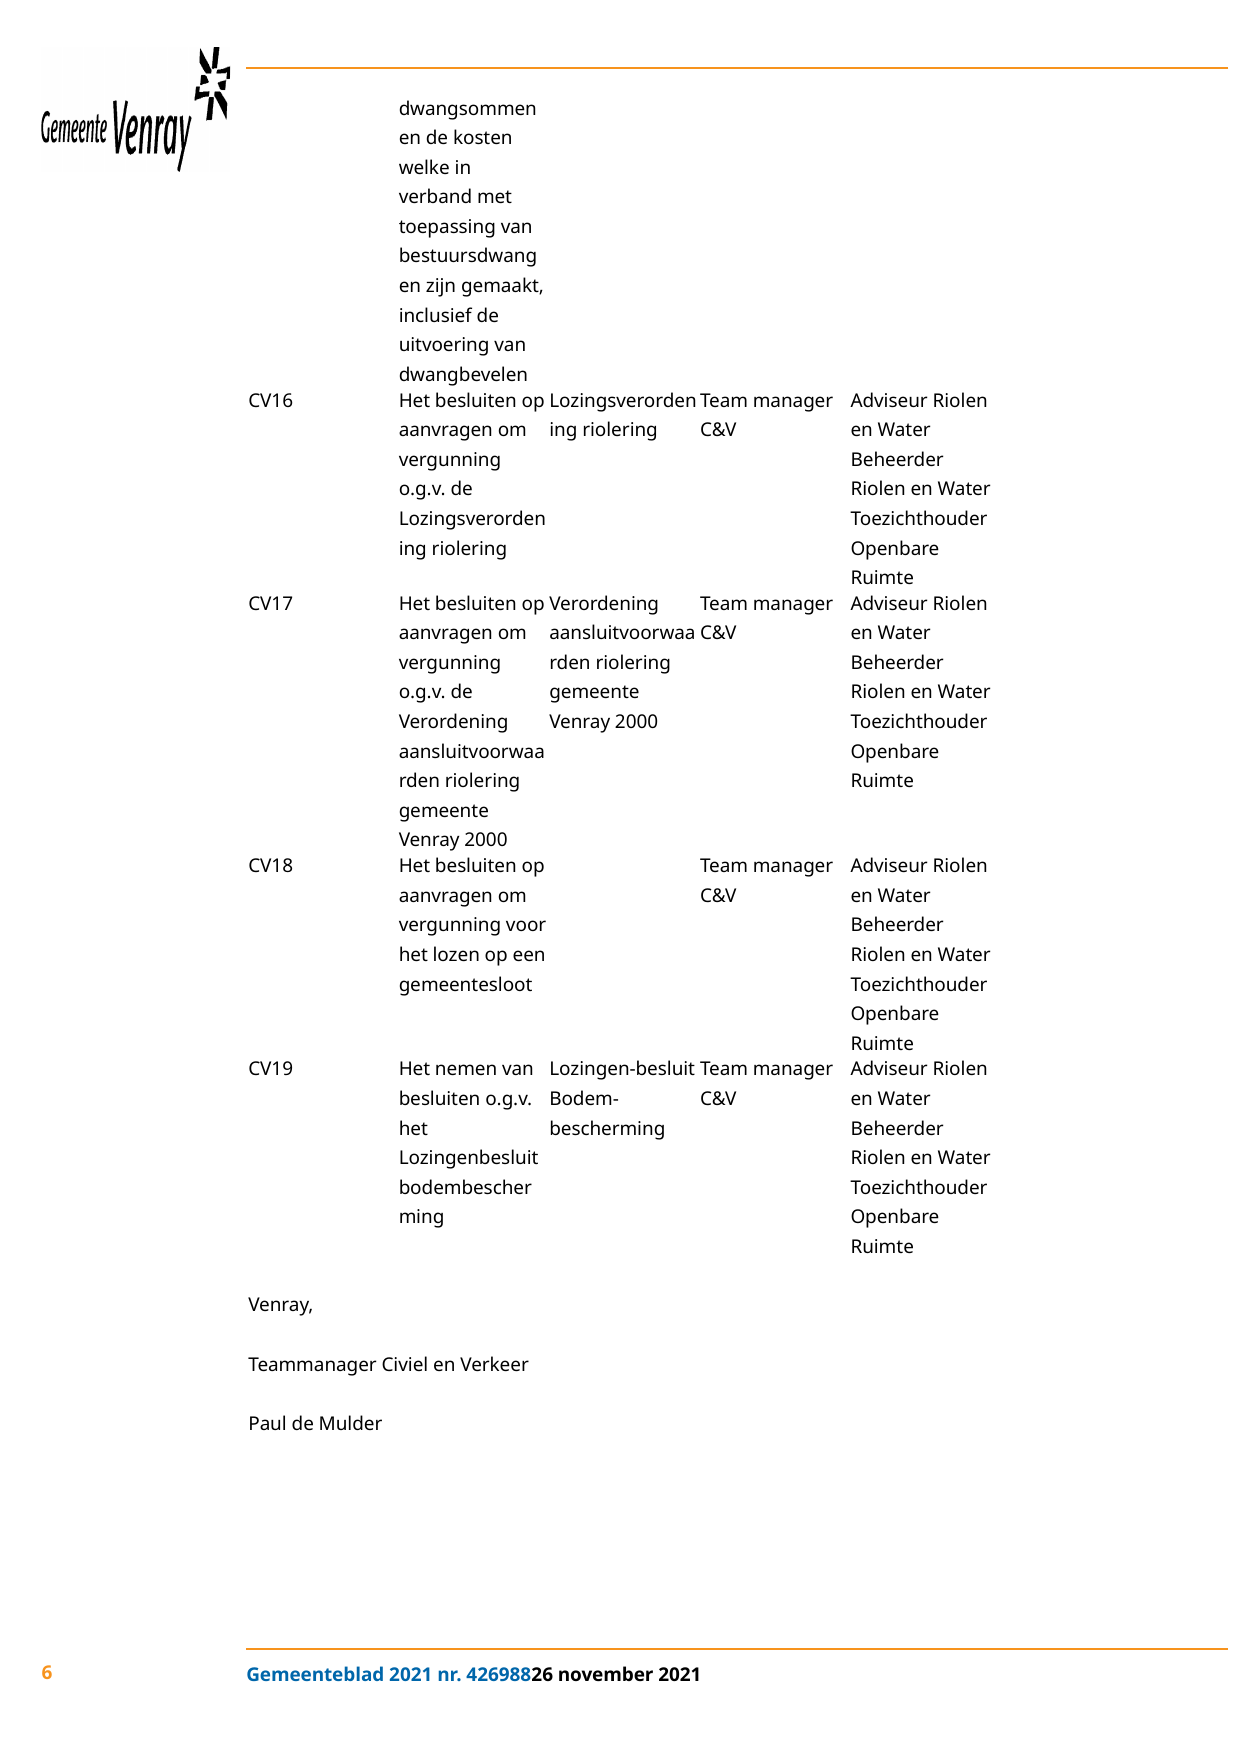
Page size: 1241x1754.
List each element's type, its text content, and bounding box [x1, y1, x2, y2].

table_cell [700, 95, 850, 387]
table_cell CV16 [248, 387, 398, 590]
table_cell Het nemen van besluiten o.g.v. het Lozingenbesluit bodembescherming [399, 1056, 549, 1259]
table_cell [248, 95, 398, 387]
table_cell [850, 95, 1001, 387]
table_cell Team manager C&V [700, 853, 850, 1056]
table_cell Team manager C&V [700, 1056, 850, 1259]
table_cell dwangsommen en de kosten welke in verband met toepassing van bestuursdwang en zijn gemaakt, inclusief de uitvoering van dwangbevelen [399, 95, 549, 387]
table_cell CV19 [248, 1056, 398, 1259]
text Teammanager Civiel en Verkeer [248, 1351, 1152, 1377]
table_cell [549, 853, 700, 1056]
table_cell Het besluiten op aanvragen om vergunning voor het lozen op een gemeentesloot [399, 853, 549, 1056]
table_cell [1001, 387, 1152, 590]
table_cell Verordening aansluitvoorwaarden riolering gemeente Venray 2000 [549, 590, 700, 852]
table_cell Adviseur Riolen en Water Beheerder Riolen en Water Toezichthouder Openbare Ruimte [850, 387, 1001, 590]
table_cell Lozingsverordening riolering [549, 387, 700, 590]
table_cell [1001, 853, 1152, 1056]
table_cell [549, 95, 700, 387]
text Paul de Mulder [248, 1410, 1152, 1436]
table_cell CV17 [248, 590, 398, 852]
table_cell [1001, 1056, 1152, 1259]
table_cell Team manager C&V [700, 590, 850, 852]
table_cell [1001, 590, 1152, 852]
table_cell Adviseur Riolen en Water Beheerder Riolen en Water Toezichthouder Openbare Ruimte [850, 590, 1001, 852]
text Venray, [248, 1292, 1152, 1317]
table_cell Het besluiten op aanvragen om vergunning o.g.v. de Lozingsverordening riolering [399, 387, 549, 590]
table_cell Team manager C&V [700, 387, 850, 590]
table_cell [1001, 95, 1152, 387]
table_cell CV18 [248, 853, 398, 1056]
table_cell Lozingen-besluit Bodem-bescherming [549, 1056, 700, 1259]
table_cell Het besluiten op aanvragen om vergunning o.g.v. de Verordening aansluitvoorwaarden riolering gemeente Venray 2000 [399, 590, 549, 852]
table_cell Adviseur Riolen en Water Beheerder Riolen en Water Toezichthouder Openbare Ruimte [850, 1056, 1001, 1259]
picture [41, 47, 231, 172]
table_cell Adviseur Riolen en Water Beheerder Riolen en Water Toezichthouder Openbare Ruimte [850, 853, 1001, 1056]
